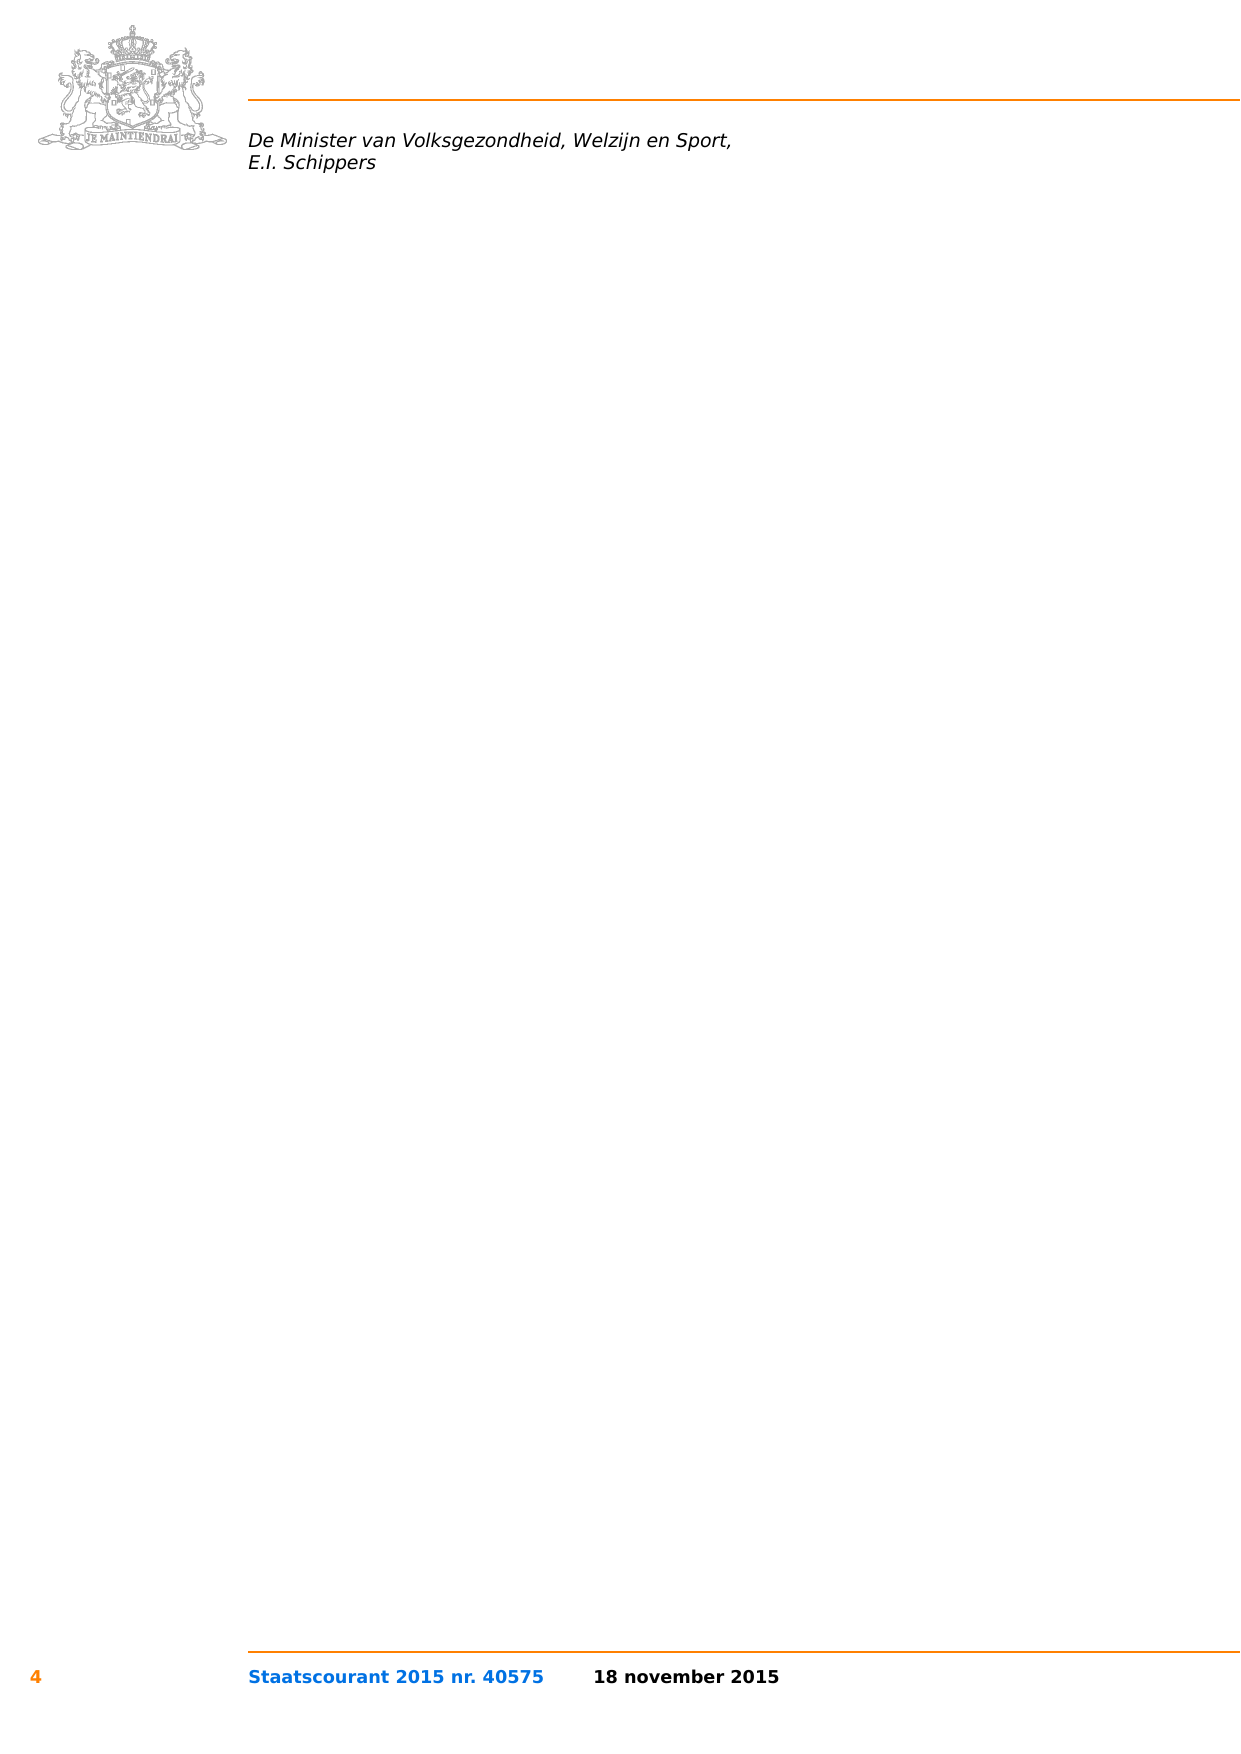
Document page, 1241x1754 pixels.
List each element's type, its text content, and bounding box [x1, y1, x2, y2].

text De Minister van Volksgezondheid, Welzijn en Sport, E.I. Schippers [248, 130, 1163, 174]
picture [38, 25, 227, 150]
